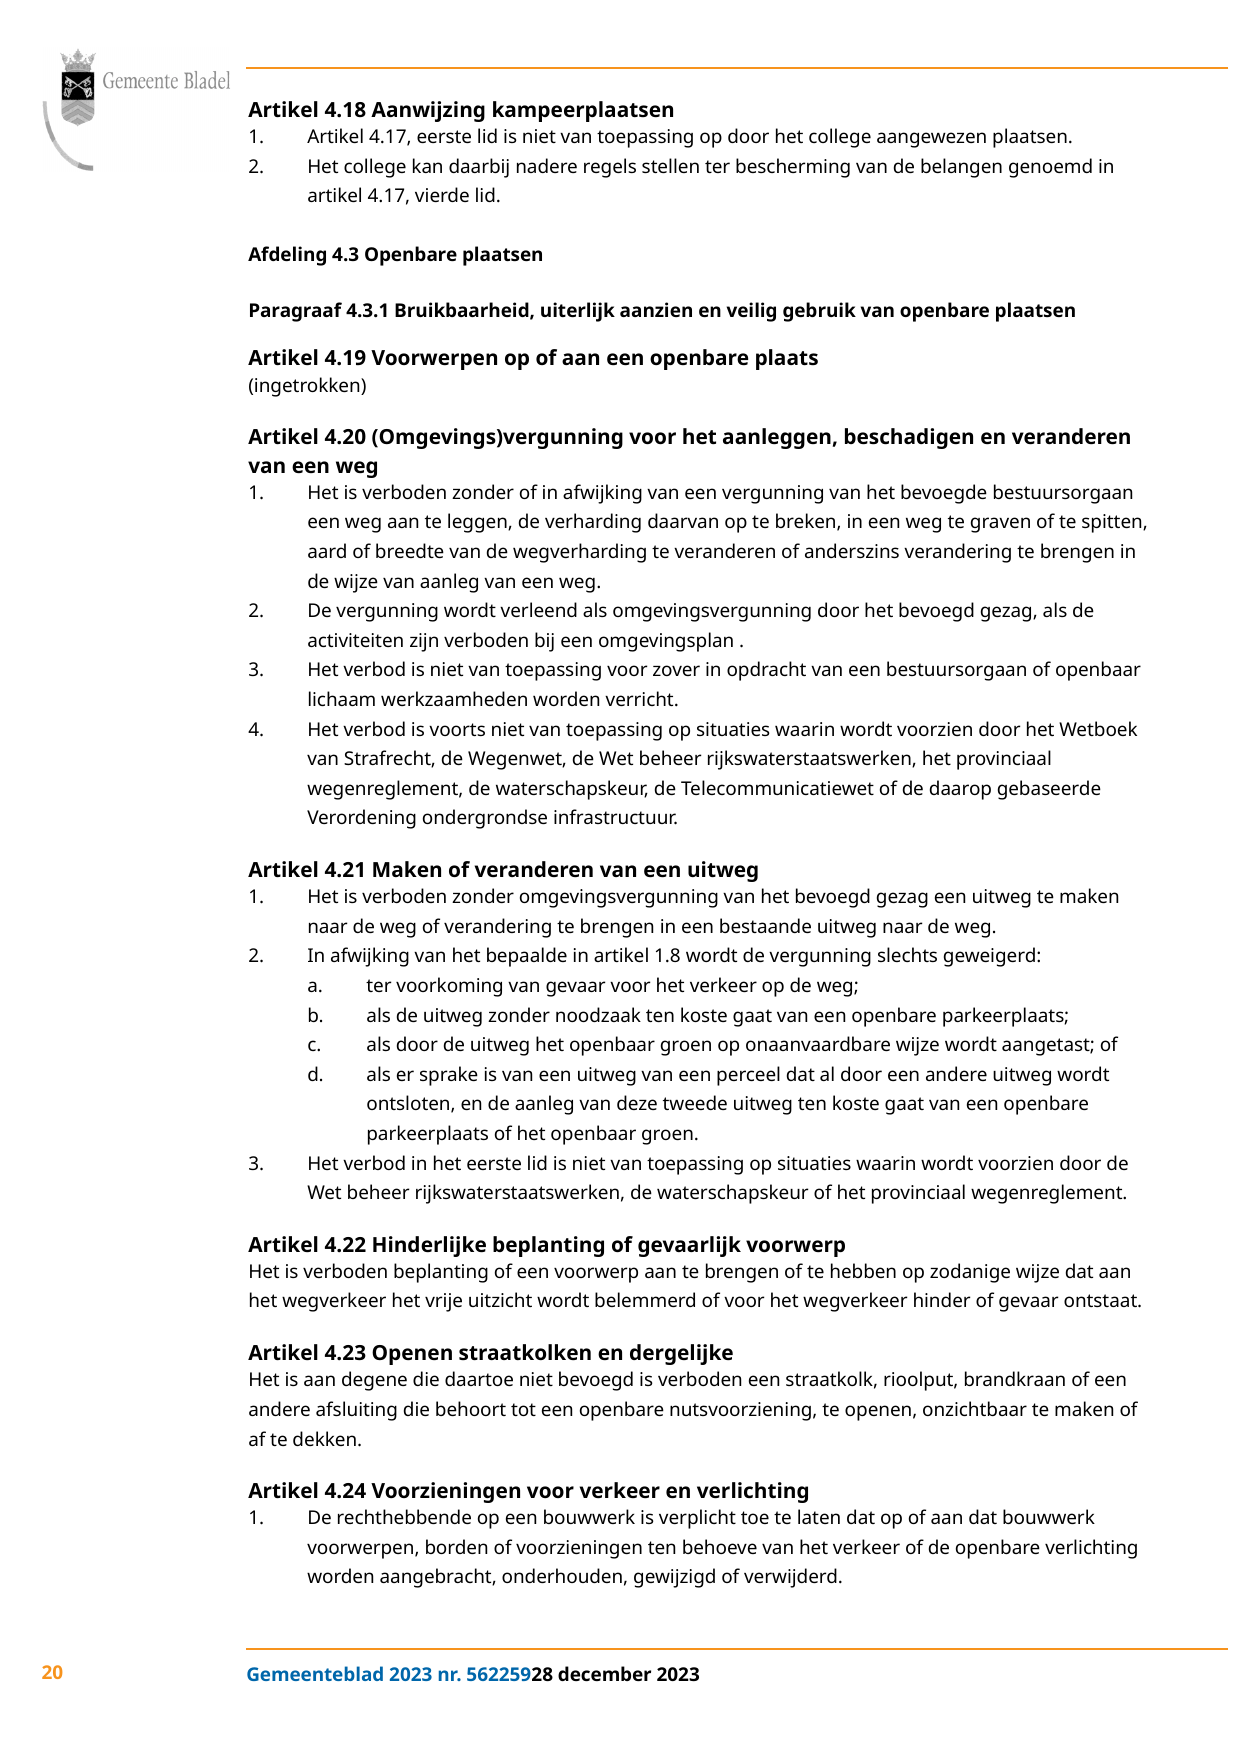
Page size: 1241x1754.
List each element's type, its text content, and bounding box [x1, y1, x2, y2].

list als de uitweg zonder noodzaak ten koste gaat van een openbare parkeerplaats; [307, 1002, 1152, 1027]
text Artikel 4.20 (Omgevings)vergunning voor het aanleggen, beschadigen en veranderen van een weg [248, 422, 1152, 479]
list als er sprake is van een uitweg van een perceel dat al door een andere uitweg wordt ontsloten, en de aanleg van deze tweede uitweg ten koste gaat van een openbare parkeerplaats of het openbaar groen. [307, 1061, 1152, 1146]
list Het verbod in het eerste lid is niet van toepassing op situaties waarin wordt voorzien door de Wet beheer rijkswaterstaatswerken, de waterschapskeur of het provinciaal wegenreglement. [248, 1150, 1152, 1205]
list Artikel 4.17, eerste lid is niet van toepassing op door het college aangewezen plaatsen. [248, 123, 1152, 149]
list als door de uitweg het openbaar groen op onaanvaardbare wijze wordt aangetast; of [307, 1031, 1152, 1057]
text Artikel 4.18 Aanwijzing kampeerplaatsen [248, 95, 1152, 123]
text Het is aan degene die daartoe niet bevoegd is verboden een straatkolk, rioolput, brandkraan of een andere afsluiting die behoort tot een openbare nutsvoorziening, te openen, onzichtbaar te maken of af te dekken. [248, 1367, 1152, 1451]
list Het college kan daarbij nadere regels stellen ter bescherming van de belangen genoemd in artikel 4.17, vierde lid. [248, 153, 1152, 208]
list In afwijking van het bepaalde in artikel 1.8 wordt de vergunning slechts geweigerd: [248, 943, 1152, 968]
text Artikel 4.21 Maken of veranderen van een uitweg [248, 855, 1152, 883]
text Afdeling 4.3 Openbare plaatsen [248, 242, 1152, 267]
text Artikel 4.23 Openen straatkolken en dergelijke [248, 1338, 1152, 1367]
list Het verbod is niet van toepassing voor zover in opdracht van een bestuursorgaan of openbaar lichaam werkzaamheden worden verricht. [248, 657, 1152, 712]
text Paragraaf 4.3.1 Bruikbaarheid, uiterlijk aanzien en veilig gebruik van openbare plaatsen [248, 297, 1152, 323]
text Artikel 4.19 Voorwerpen op of aan een openbare plaats [248, 343, 1152, 372]
list De vergunning wordt verleend als omgevingsvergunning door het bevoegd gezag, als de activiteiten zijn verboden bij een omgevingsplan . [248, 597, 1152, 653]
list De rechthebbende op een bouwwerk is verplicht toe te laten dat op of aan dat bouwwerk voorwerpen, borden of voorzieningen ten behoeve van het verkeer of de openbare verlichting worden aangebracht, onderhouden, gewijzigd of verwijderd. [248, 1504, 1152, 1589]
text Artikel 4.22 Hinderlijke beplanting of gevaarlijk voorwerp [248, 1230, 1152, 1258]
list Het is verboden zonder of in afwijking van een vergunning van het bevoegde bestuursorgaan een weg aan te leggen, de verharding daarvan op te breken, in een weg te graven of te spitten, aard of breedte van de wegverharding te veranderen of anderszins verandering te brengen in de wijze van aanleg van een weg. [248, 479, 1152, 594]
list Het is verboden zonder omgevingsvergunning van het bevoegd gezag een uitweg te maken naar de weg of verandering te brengen in een bestaande uitweg naar de weg. [248, 883, 1152, 939]
list ter voorkoming van gevaar voor het verkeer op de weg; [307, 972, 1152, 998]
text (ingetrokken) [248, 372, 1152, 398]
text Het is verboden beplanting of een voorwerp aan te brengen of te hebben op zodanige wijze dat aan het wegverkeer het vrije uitzicht wordt belemmerd of voor het wegverkeer hinder of gevaar ontstaat. [248, 1258, 1152, 1313]
list Het verbod is voorts niet van toepassing op situaties waarin wordt voorzien door het Wetboek van Strafrecht, de Wegenwet, de Wet beheer rijkswaterstaatswerken, het provinciaal wegenreglement, de waterschapskeur, de Telecommunicatiewet of de daarop gebaseerde Verordening ondergrondse infrastructuur. [248, 716, 1152, 830]
text Artikel 4.24 Voorzieningen voor verkeer en verlichting [248, 1476, 1152, 1504]
picture [41, 47, 231, 172]
